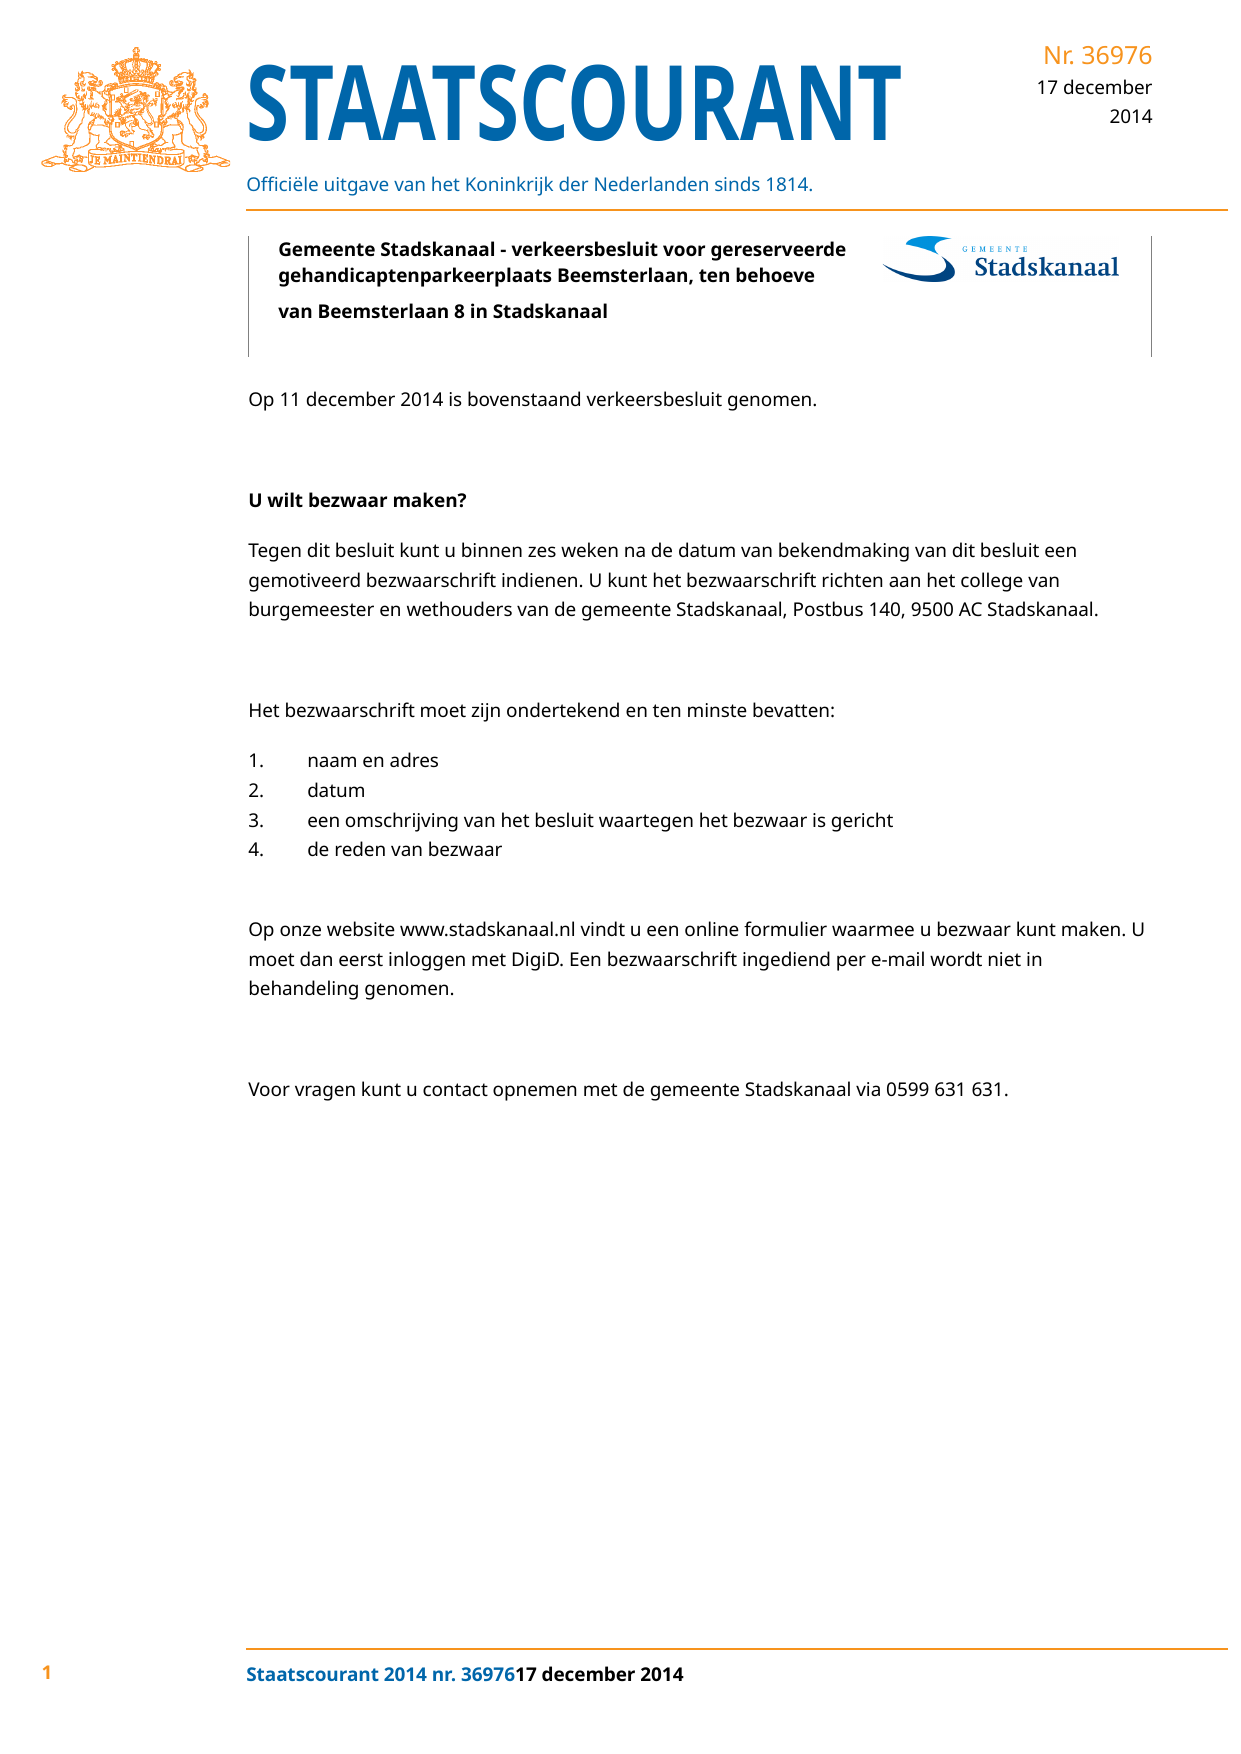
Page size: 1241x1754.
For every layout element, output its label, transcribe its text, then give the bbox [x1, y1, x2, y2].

text U wilt bezwaar maken? [248, 487, 1152, 513]
list datum [248, 777, 1152, 803]
table_header Gemeente Stadskanaal - verkeersbesluit voor gereserveerde gehandicaptenparkeerplaats Beemsterlaan, ten behoeve van Beemsterlaan 8 in Stadskanaal [249, 236, 850, 357]
text Op 11 december 2014 is bovenstaand verkeersbesluit genomen. [248, 386, 1152, 412]
list naam en adres [248, 748, 1152, 773]
text Op onze website www.stadskanaal.nl vindt u een online formulier waarmee u bezwaar kunt maken. U moet dan eerst inloggen met DigiD. Een bezwaarschrift ingediend per e-mail wordt niet in behandeling genomen. [248, 916, 1152, 1001]
list een omschrijving van het besluit waartegen het bezwaar is gericht [248, 807, 1152, 833]
text Tegen dit besluit kunt u binnen zes weken na de datum van bekendmaking van dit besluit een gemotiveerd bezwaarschrift indienen. U kunt het bezwaarschrift richten aan het college van burgemeester en wethouders van de gemeente Stadskanaal, Postbus 140, 9500 AC Stadskanaal. [248, 537, 1152, 622]
table_header [850, 236, 1151, 357]
text Het bezwaarschrift moet zijn ondertekend en ten minste bevatten: [248, 697, 1152, 723]
picture [882, 236, 1119, 282]
picture [41, 47, 231, 172]
text Voor vragen kunt u contact opnemen met de gemeente Stadskanaal via 0599 631 631. [248, 1076, 1152, 1102]
list de reden van bezwaar [248, 836, 1152, 862]
